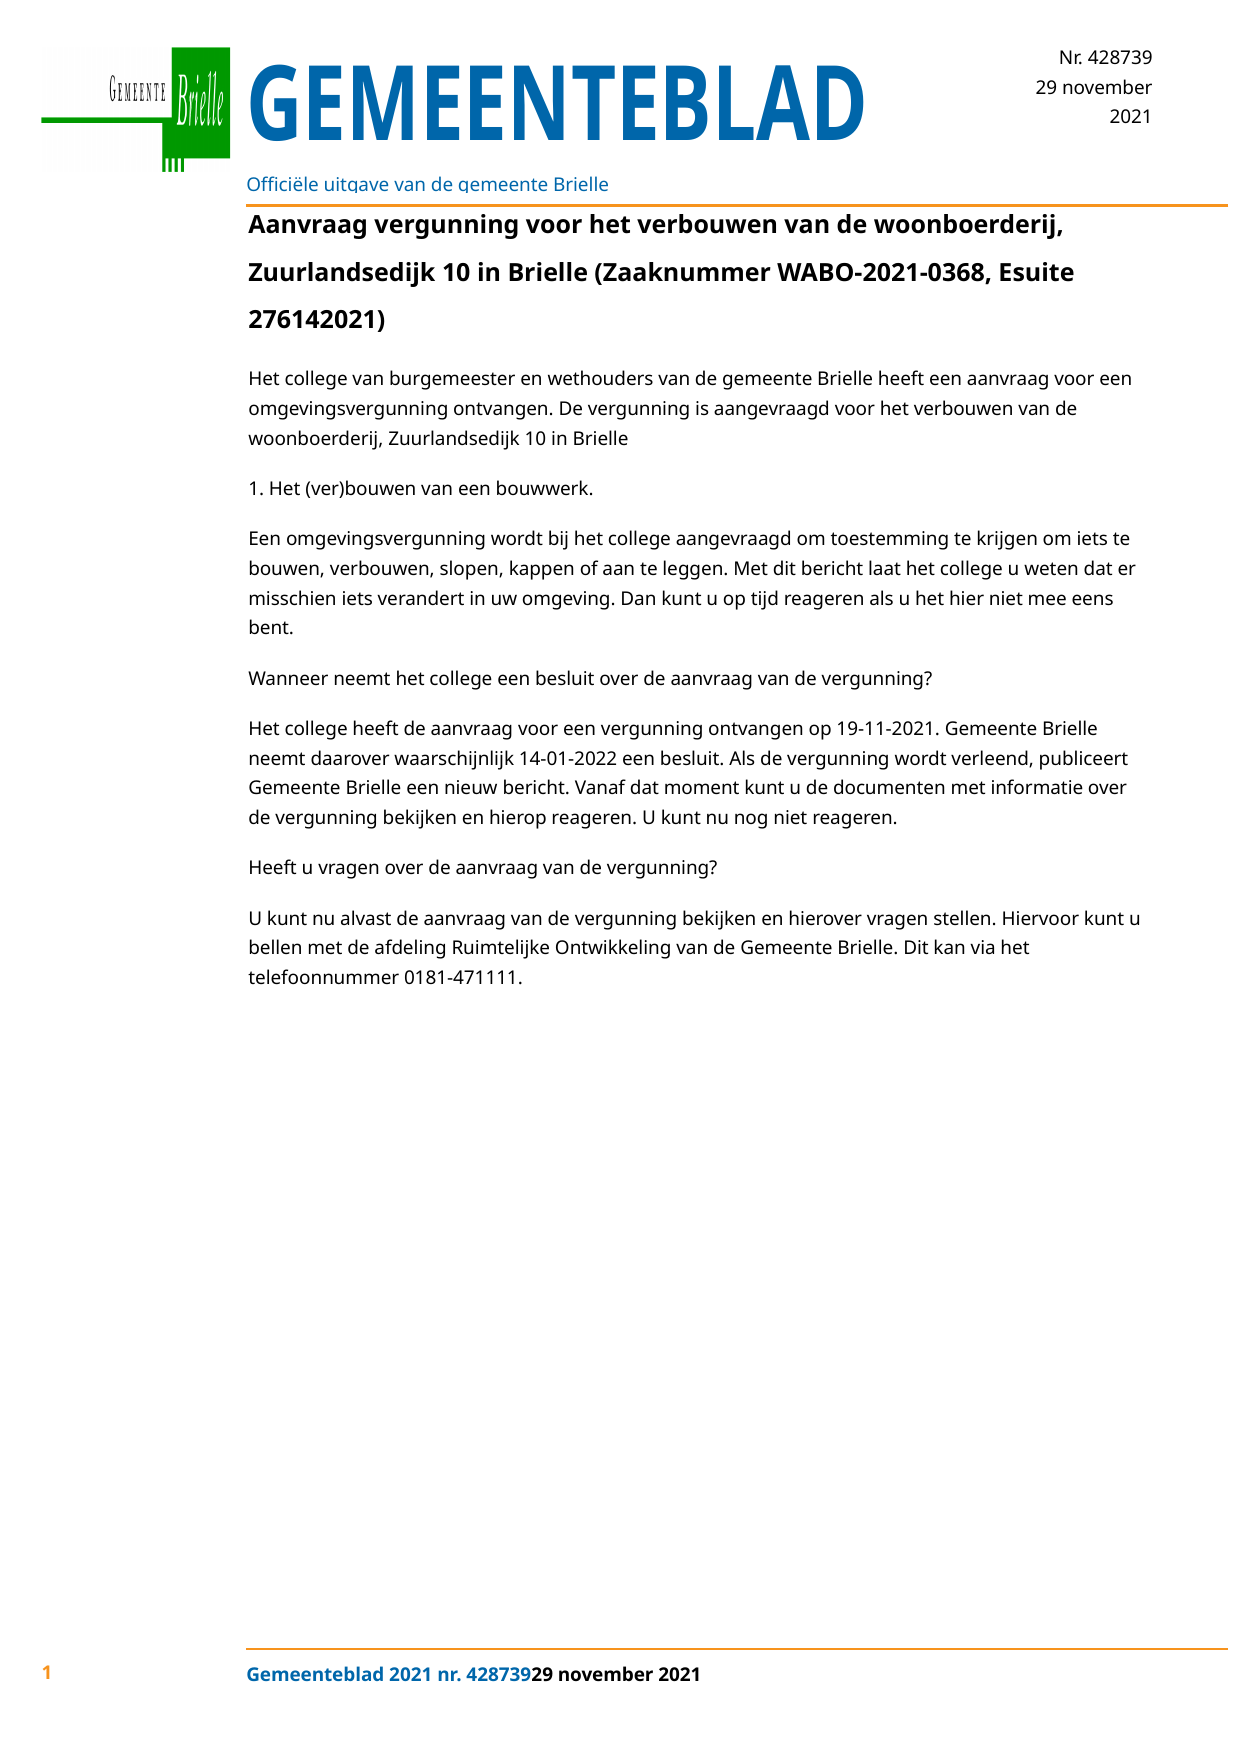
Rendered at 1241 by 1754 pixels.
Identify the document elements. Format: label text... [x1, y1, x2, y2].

text U kunt nu alvast de aanvraag van de vergunning bekijken en hierover vragen stellen. Hiervoor kunt u bellen met de afdeling Ruimtelijke Ontwikkeling van de Gemeente Brielle. Dit kan via het telefoonnummer 0181-471111. [248, 905, 1152, 989]
text Heeft u vragen over de aanvraag van de vergunning? [248, 854, 1152, 880]
text Het college van burgemeester en wethouders van de gemeente Brielle heeft een aanvraag voor een omgevingsvergunning ontvangen. De vergunning is aangevraagd voor het verbouwen van de woonboerderij, Zuurlandsedijk 10 in Brielle [248, 366, 1152, 450]
text Wanneer neemt het college een besluit over de aanvraag van de vergunning? [248, 665, 1152, 690]
text Aanvraag vergunning voor het verbouwen van de woonboerderij, Zuurlandsedijk 10 in Brielle (Zaaknummer WABO-2021-0368, Esuite 276142021) [248, 207, 1152, 336]
picture [41, 47, 231, 172]
text Het college heeft de aanvraag voor een vergunning ontvangen op 19-11-2021. Gemeente Brielle neemt daarover waarschijnlijk 14-01-2022 een besluit. Als de vergunning wordt verleend, publiceert Gemeente Brielle een nieuw bericht. Vanaf dat moment kunt u de documenten met informatie over de vergunning bekijken en hierop reageren. U kunt nu nog niet reageren. [248, 715, 1152, 829]
text 1. Het (ver)bouwen van een bouwwerk. [248, 475, 1152, 501]
text Een omgevingsvergunning wordt bij het college aangevraagd om toestemming te krijgen om iets te bouwen, verbouwen, slopen, kappen of aan te leggen. Met dit bericht laat het college u weten dat er misschien iets verandert in uw omgeving. Dan kunt u op tijd reageren als u het hier niet mee eens bent. [248, 526, 1152, 640]
